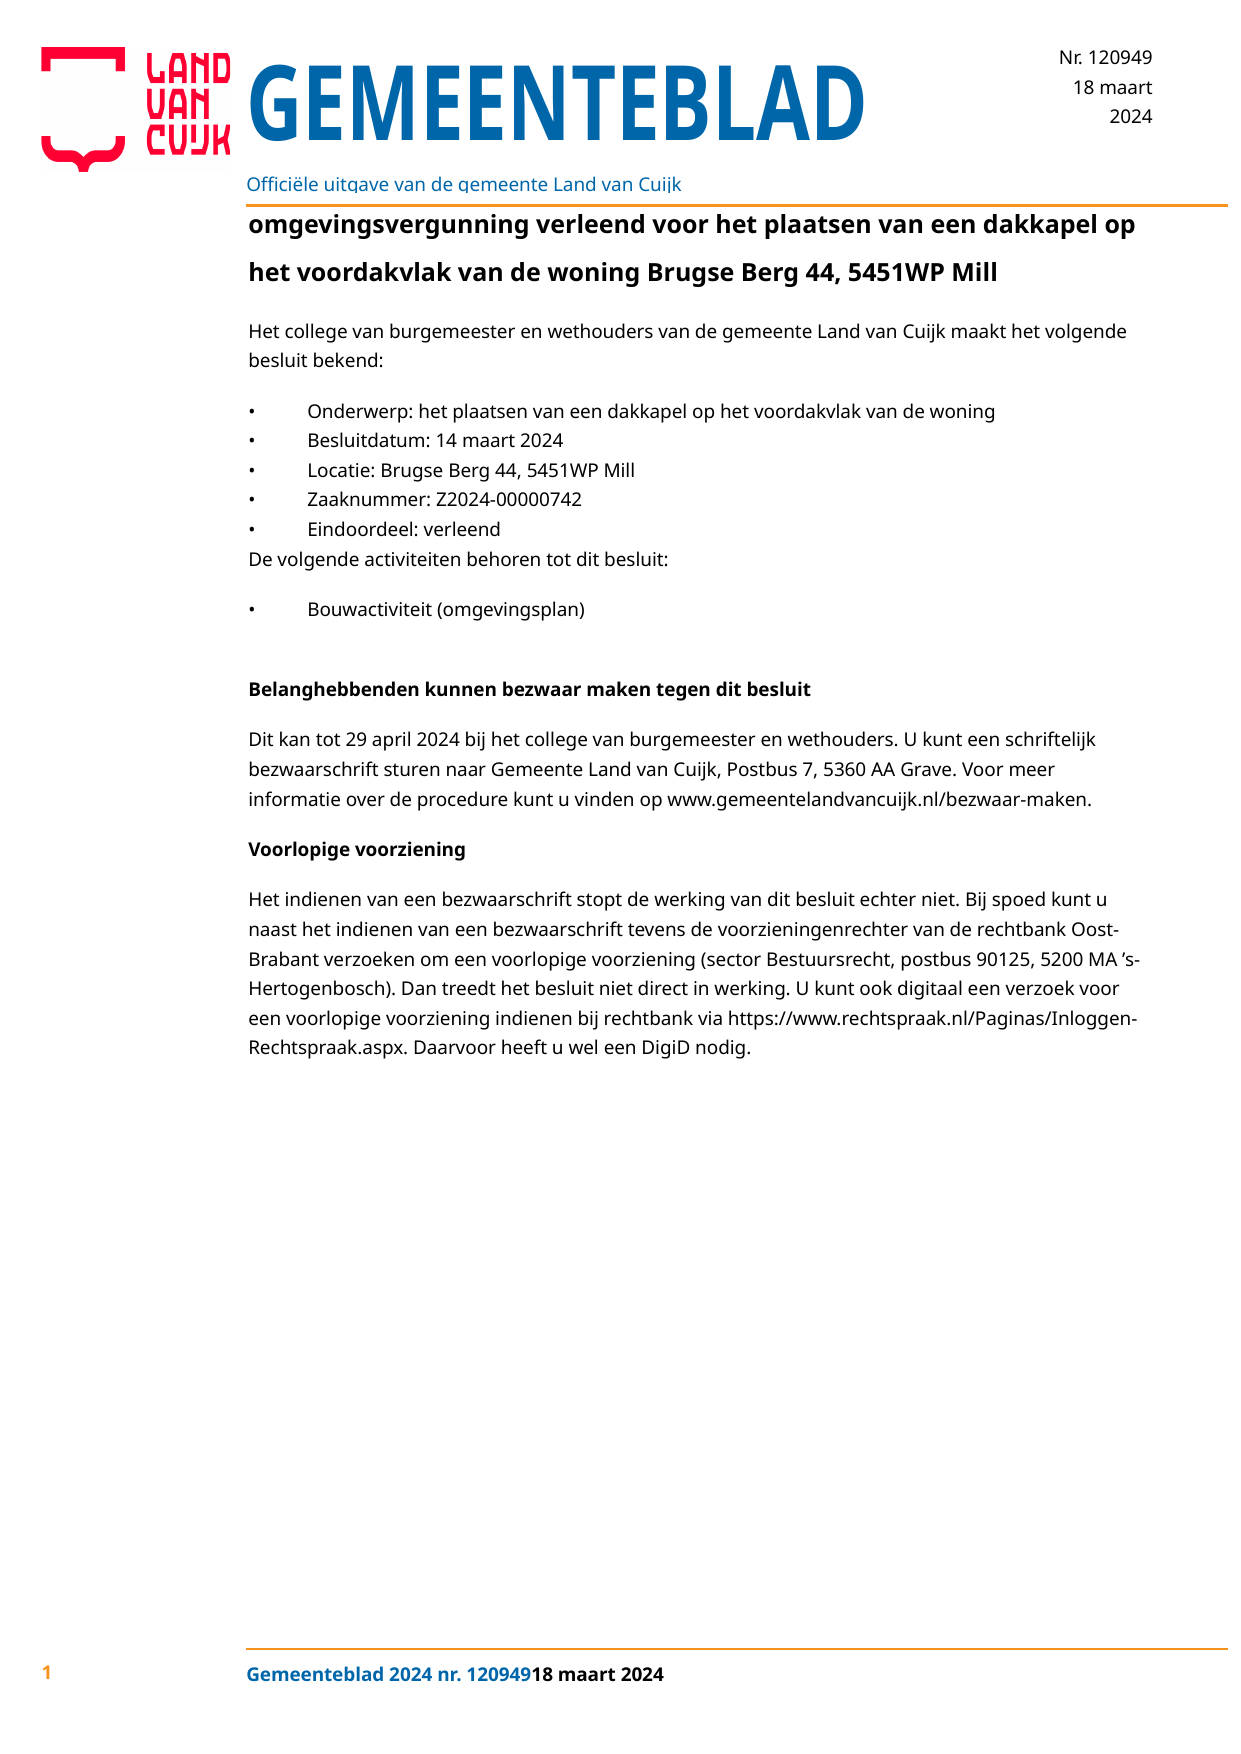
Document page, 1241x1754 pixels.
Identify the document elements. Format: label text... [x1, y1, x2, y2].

list Besluitdatum: 14 maart 2024 [248, 427, 1152, 453]
list Bouwactiviteit (omgevingsplan) [248, 596, 1152, 622]
text De volgende activiteiten behoren tot dit besluit: [248, 546, 1152, 572]
text omgevingsvergunning verleend voor het plaatsen van een dakkapel op het voordakvlak van de woning Brugse Berg 44, 5451WP Mill [248, 207, 1152, 288]
text Het indienen van een bezwaarschrift stopt de werking van dit besluit echter niet. Bij spoed kunt u naast het indienen van een bezwaarschrift tevens de voorzieningenrechter van de rechtbank Oost-Brabant verzoeken om een voorlopige voorziening (sector Bestuursrecht, postbus 90125, 5200 MA ’s-Hertogenbosch). Dan treedt het besluit niet direct in werking. U kunt ook digitaal een verzoek voor een voorlopige voorziening indienen bij rechtbank via https://www.rechtspraak.nl/Paginas/Inloggen-Rechtspraak.aspx. Daarvoor heeft u wel een DigiD nodig. [248, 887, 1152, 1060]
list Zaaknummer: Z2024-00000742 [248, 487, 1152, 512]
text Het college van burgemeester en wethouders van de gemeente Land van Cuijk maakt het volgende besluit bekend: [248, 318, 1152, 373]
text Belanghebbenden kunnen bezwaar maken tegen dit besluit [248, 676, 1152, 702]
text Voorlopige voorziening [248, 836, 1152, 862]
list Locatie: Brugse Berg 44, 5451WP Mill [248, 457, 1152, 483]
list Onderwerp: het plaatsen van een dakkapel op het voordakvlak van de woning [248, 398, 1152, 424]
list Eindoordeel: verleend [248, 516, 1152, 542]
text Dit kan tot 29 april 2024 bij het college van burgemeester en wethouders. U kunt een schriftelijk bezwaarschrift sturen naar Gemeente Land van Cuijk, Postbus 7, 5360 AA Grave. Voor meer informatie over de procedure kunt u vinden op www.gemeentelandvancuijk.nl/bezwaar-maken. [248, 727, 1152, 812]
picture [41, 47, 231, 172]
